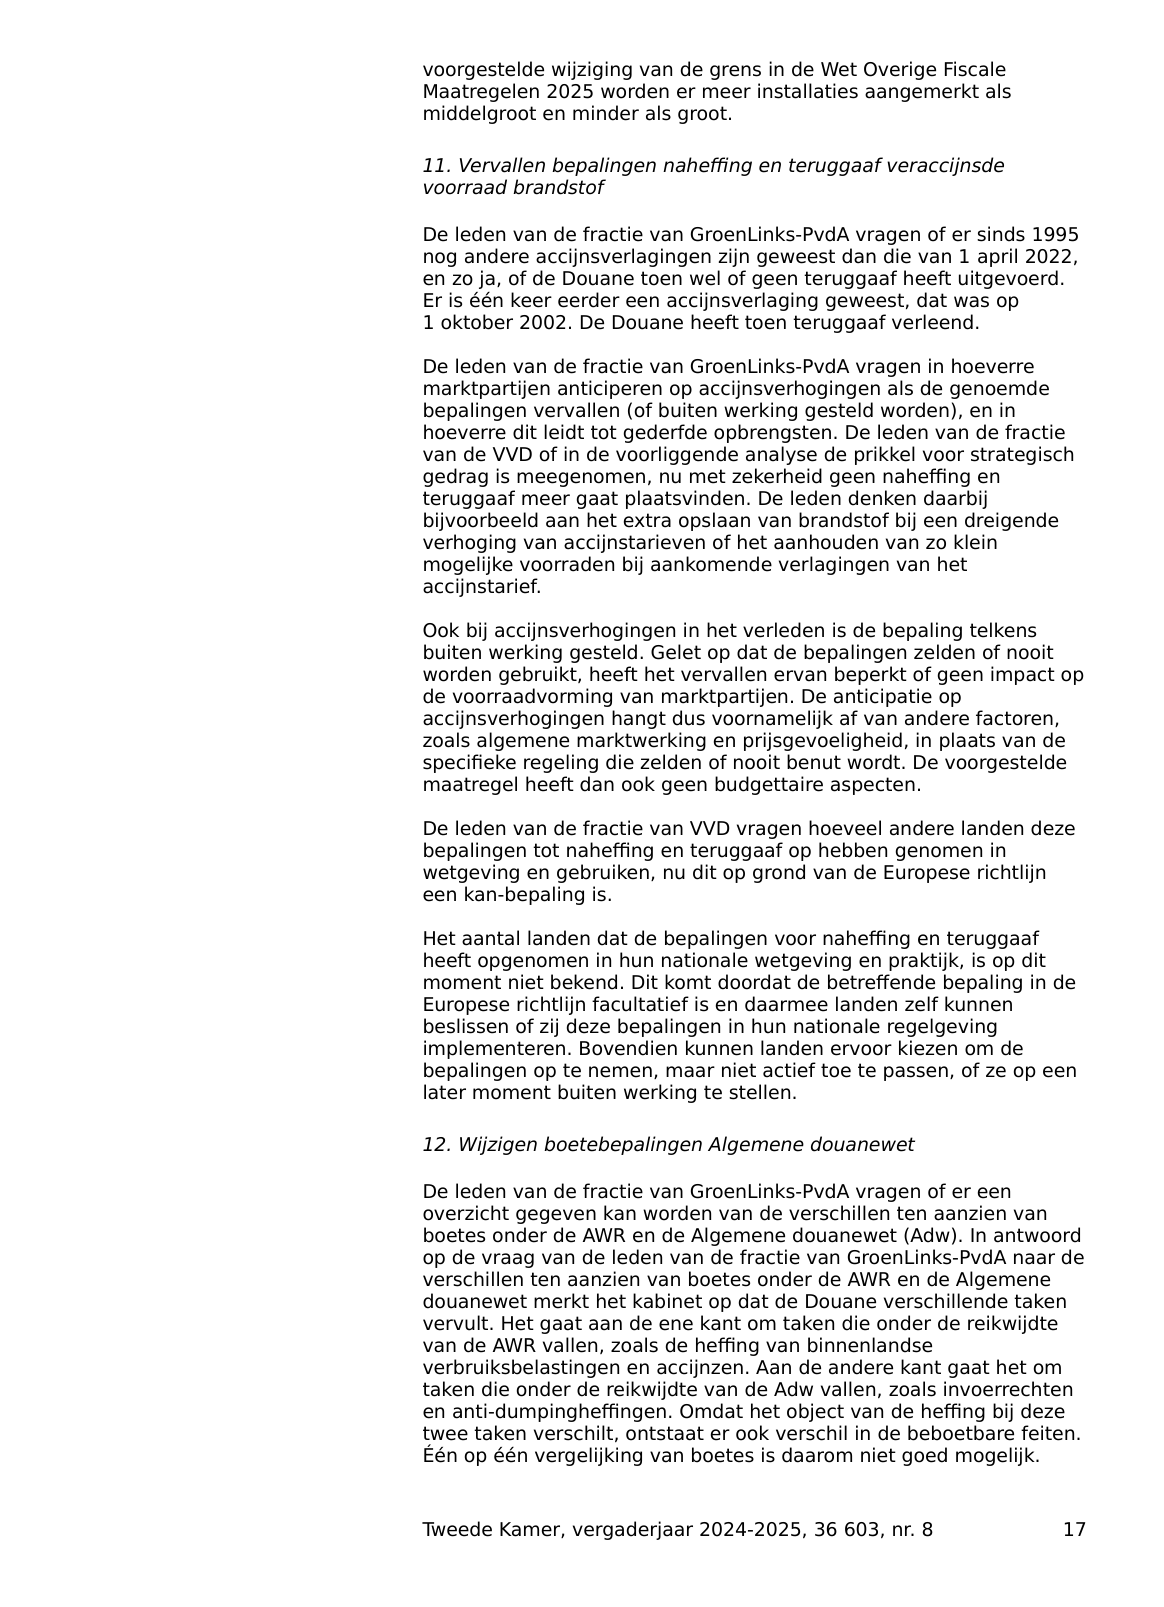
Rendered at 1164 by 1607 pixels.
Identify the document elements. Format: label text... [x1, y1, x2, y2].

text voorgestelde wijziging van de grens in de Wet Overige Fiscale Maatregelen 2025 worden er meer installaties aangemerkt als middelgroot en minder als groot. [422, 59, 1087, 125]
text De leden van de fractie van VVD vragen hoeveel andere landen deze bepalingen tot naheffing en teruggaaf op hebben genomen in wetgeving en gebruiken, nu dit op grond van de Europese richtlijn een kan-bepaling is. [422, 818, 1087, 906]
text De leden van de fractie van GroenLinks-PvdA vragen of er sinds 1995 nog andere accijnsverlagingen zijn geweest dan die van 1 april 2022, en zo ja, of de Douane toen wel of geen teruggaaf heeft uitgevoerd. Er is één keer eerder een accijnsverlaging geweest, dat was op 1 oktober 2002. De Douane heeft toen teruggaaf verleend. [422, 224, 1087, 334]
text Het aantal landen dat de bepalingen voor naheffing en teruggaaf heeft opgenomen in hun nationale wetgeving en praktijk, is op dit moment niet bekend. Dit komt doordat de betreffende bepaling in de Europese richtlijn facultatief is en daarmee landen zelf kunnen beslissen of zij deze bepalingen in hun nationale regelgeving implementeren. Bovendien kunnen landen ervoor kiezen om de bepalingen op te nemen, maar niet actief toe te passen, of ze op een later moment buiten werking te stellen. [422, 928, 1087, 1104]
text De leden van de fractie van GroenLinks-PvdA vragen of er een overzicht gegeven kan worden van de verschillen ten aanzien van boetes onder de AWR en de Algemene douanewet (Adw). In antwoord op de vraag van de leden van de fractie van GroenLinks-PvdA naar de verschillen ten aanzien van boetes onder de AWR en de Algemene douanewet merkt het kabinet op dat de Douane verschillende taken vervult. Het gaat aan de ene kant om taken die onder de reikwijdte van de AWR vallen, zoals de heffing van binnenlandse verbruiksbelastingen en accijnzen. Aan de andere kant gaat het om taken die onder de reikwijdte van de Adw vallen, zoals invoerrechten en anti-dumpingheffingen. Omdat het object van de heffing bij deze twee taken verschilt, ontstaat er ook verschil in de beboetbare feiten. Één op één vergelijking van boetes is daarom niet goed mogelijk. [422, 1181, 1087, 1467]
subtitle 12. Wijzigen boetebepalingen Algemene douanewet [422, 1134, 1087, 1156]
text De leden van de fractie van GroenLinks-PvdA vragen in hoeverre marktpartijen anticiperen op accijnsverhogingen als de genoemde bepalingen vervallen (of buiten werking gesteld worden), en in hoeverre dit leidt tot gederfde opbrengsten. De leden van de fractie van de VVD of in de voorliggende analyse de prikkel voor strategisch gedrag is meegenomen, nu met zekerheid geen naheffing en teruggaaf meer gaat plaatsvinden. De leden denken daarbij bijvoorbeeld aan het extra opslaan van brandstof bij een dreigende verhoging van accijnstarieven of het aanhouden van zo klein mogelijke voorraden bij aankomende verlagingen van het accijnstarief. [422, 356, 1087, 598]
text Ook bij accijnsverhogingen in het verleden is de bepaling telkens buiten werking gesteld. Gelet op dat de bepalingen zelden of nooit worden gebruikt, heeft het vervallen ervan beperkt of geen impact op de voorraadvorming van marktpartijen. De anticipatie op accijnsverhogingen hangt dus voornamelijk af van andere factoren, zoals algemene marktwerking en prijsgevoeligheid, in plaats van de specifieke regeling die zelden of nooit benut wordt. De voorgestelde maatregel heeft dan ook geen budgettaire aspecten. [422, 620, 1087, 796]
subtitle 11. Vervallen bepalingen naheffing en teruggaaf veraccijnsde voorraad brandstof [422, 155, 1087, 199]
